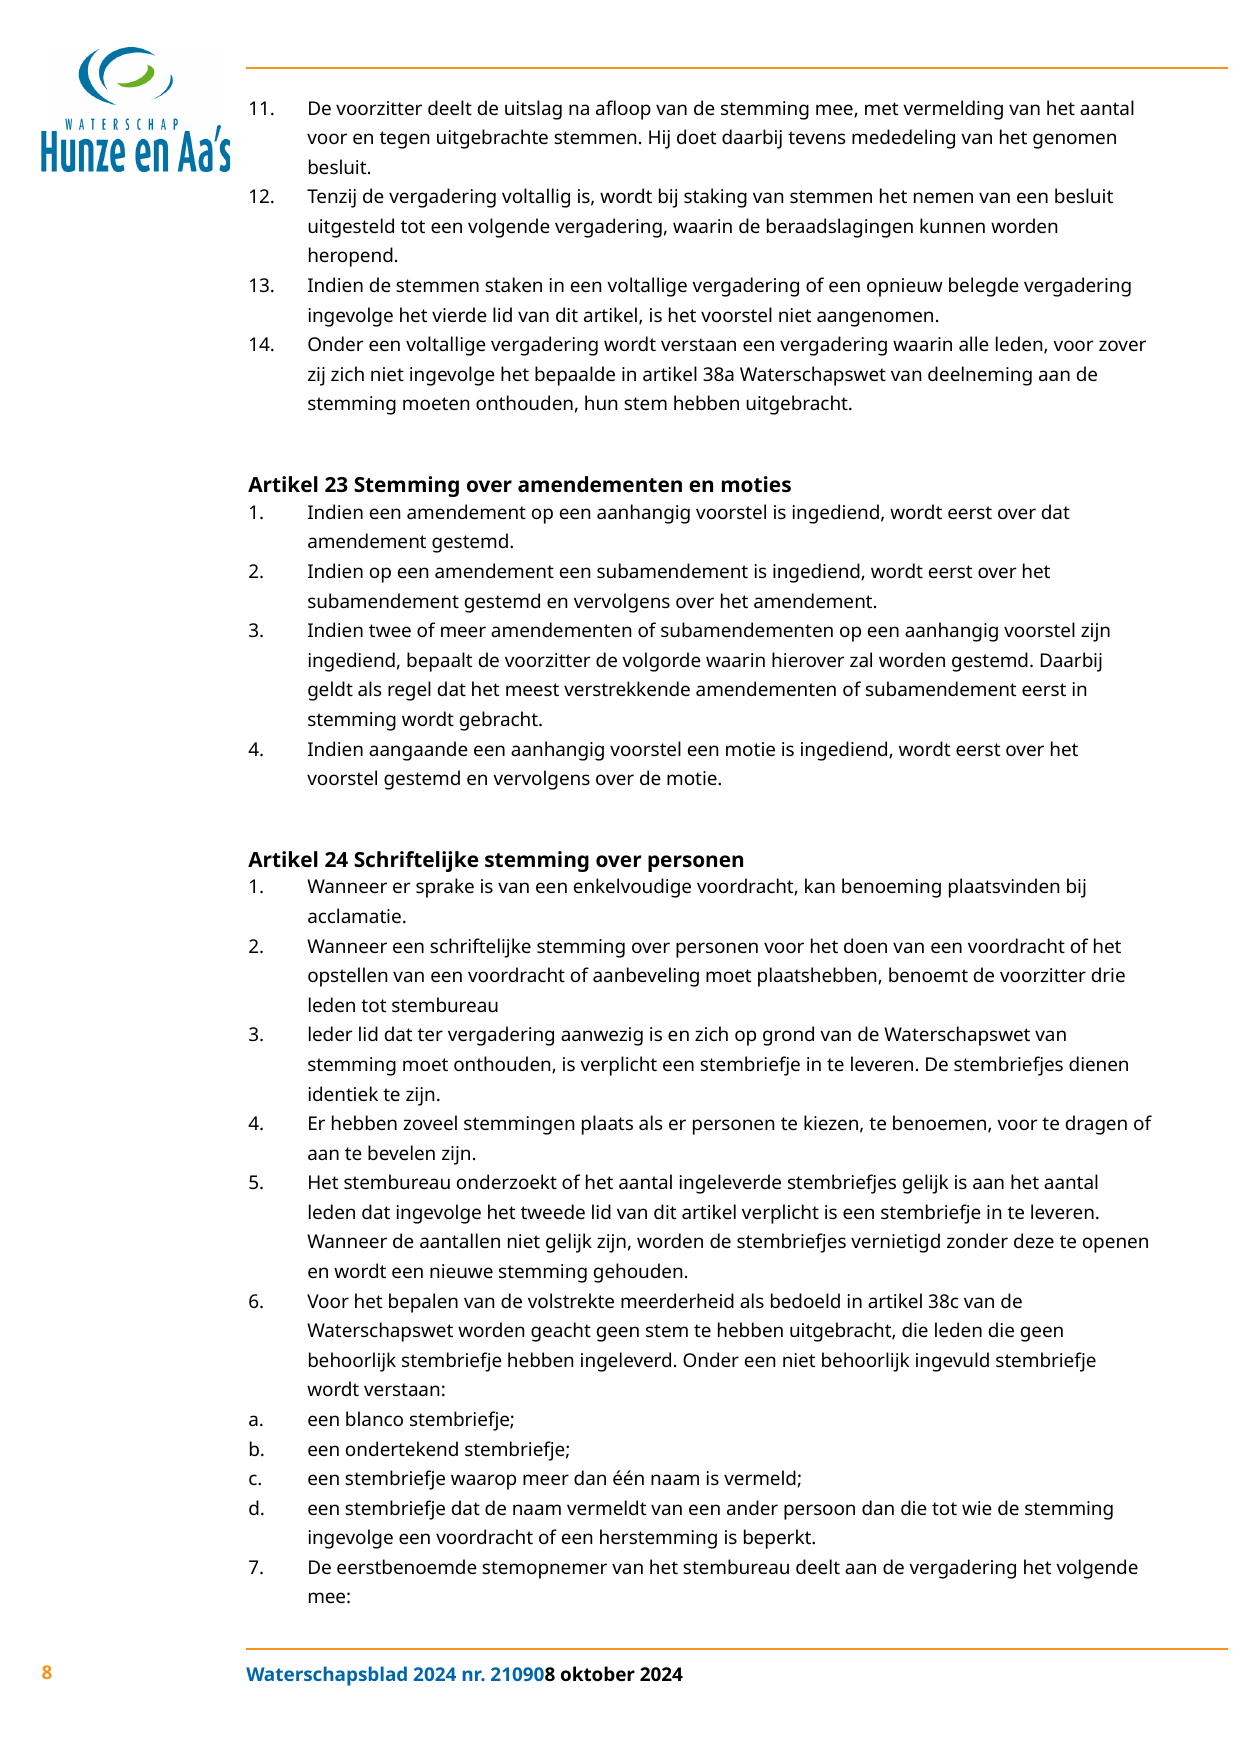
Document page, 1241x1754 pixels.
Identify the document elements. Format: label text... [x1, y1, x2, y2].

list Tenzij de vergadering voltallig is, wordt bij staking van stemmen het nemen van een besluit uitgesteld tot een volgende vergadering, waarin de beraadslagingen kunnen worden heropend. [248, 183, 1152, 268]
list een stembriefje dat de naam vermeldt van een ander persoon dan die tot wie de stemming ingevolge een voordracht of een herstemming is beperkt. [248, 1495, 1152, 1550]
list De voorzitter deelt de uitslag na afloop van de stemming mee, met vermelding van het aantal voor en tegen uitgebrachte stemmen. Hij doet daarbij tevens mededeling van het genomen besluit. [248, 95, 1152, 180]
picture [41, 47, 231, 172]
list een blanco stembriefje; [248, 1406, 1152, 1432]
list leder lid dat ter vergadering aanwezig is en zich op grond van de Waterschapswet van stemming moet onthouden, is verplicht een stembriefje in te leveren. De stembriefjes dienen identiek te zijn. [248, 1022, 1152, 1107]
list Het stembureau onderzoekt of het aantal ingeleverde stembriefjes gelijk is aan het aantal leden dat ingevolge het tweede lid van dit artikel verplicht is een stembriefje in te leveren. Wanneer de aantallen niet gelijk zijn, worden de stembriefjes vernietigd zonder deze te openen en wordt een nieuwe stemming gehouden. [248, 1169, 1152, 1284]
list Indien twee of meer amendementen of subamendementen op een aanhangig voorstel zijn ingediend, bepaalt de voorzitter de volgorde waarin hierover zal worden gestemd. Daarbij geldt als regel dat het meest verstrekkende amendementen of subamendement eerst in stemming wordt gebracht. [248, 617, 1152, 732]
list een stembriefje waarop meer dan één naam is vermeld; [248, 1465, 1152, 1491]
text Artikel 23 Stemming over amendementen en moties [248, 471, 1152, 499]
list Indien op een amendement een subamendement is ingediend, wordt eerst over het subamendement gestemd en vervolgens over het amendement. [248, 558, 1152, 613]
list Wanneer een schriftelijke stemming over personen voor het doen van een voordracht of het opstellen van een voordracht of aanbeveling moet plaatshebben, benoemt de voorzitter drie leden tot stembureau [248, 933, 1152, 1018]
picture [47, 154, 51, 172]
picture [183, 163, 191, 172]
list Voor het bepalen van de volstrekte meerderheid als bedoeld in artikel 38c van de Waterschapswet worden geacht geen stem te hebben uitgebracht, die leden die geen behoorlijk stembriefje hebben ingeleverd. Onder een niet behoorlijk ingevuld stembriefje wordt verstaan: [248, 1288, 1152, 1402]
list een ondertekend stembriefje; [248, 1436, 1152, 1462]
list Indien een amendement op een aanhangig voorstel is ingediend, wordt eerst over dat amendement gestemd. [248, 499, 1152, 554]
picture [226, 145, 231, 156]
list Onder een voltallige vergadering wordt verstaan een vergadering waarin alle leden, voor zover zij zich niet ingevolge het bepaalde in artikel 38a Waterschapswet van deelneming aan de stemming moeten onthouden, hun stem hebben uitgebracht. [248, 331, 1152, 416]
list Indien aangaande een aanhangig voorstel een motie is ingediend, wordt eerst over het voorstel gestemd en vervolgens over de motie. [248, 736, 1152, 791]
list De eerstbenoemde stemopnemer van het stembureau deelt aan de vergadering het volgende mee: [248, 1554, 1152, 1609]
text Artikel 24 Schriftelijke stemming over personen [248, 845, 1152, 874]
list Er hebben zoveel stemmingen plaats als er personen te kiezen, te benoemen, voor te dragen of aan te bevelen zijn. [248, 1110, 1152, 1166]
list Indien de stemmen staken in een voltallige vergadering of een opnieuw belegde vergadering ingevolge het vierde lid van dit artikel, is het voorstel niet aangenomen. [248, 272, 1152, 328]
list Wanneer er sprake is van een enkelvoudige voordracht, kan benoeming plaatsvinden bij acclamatie. [248, 874, 1152, 929]
